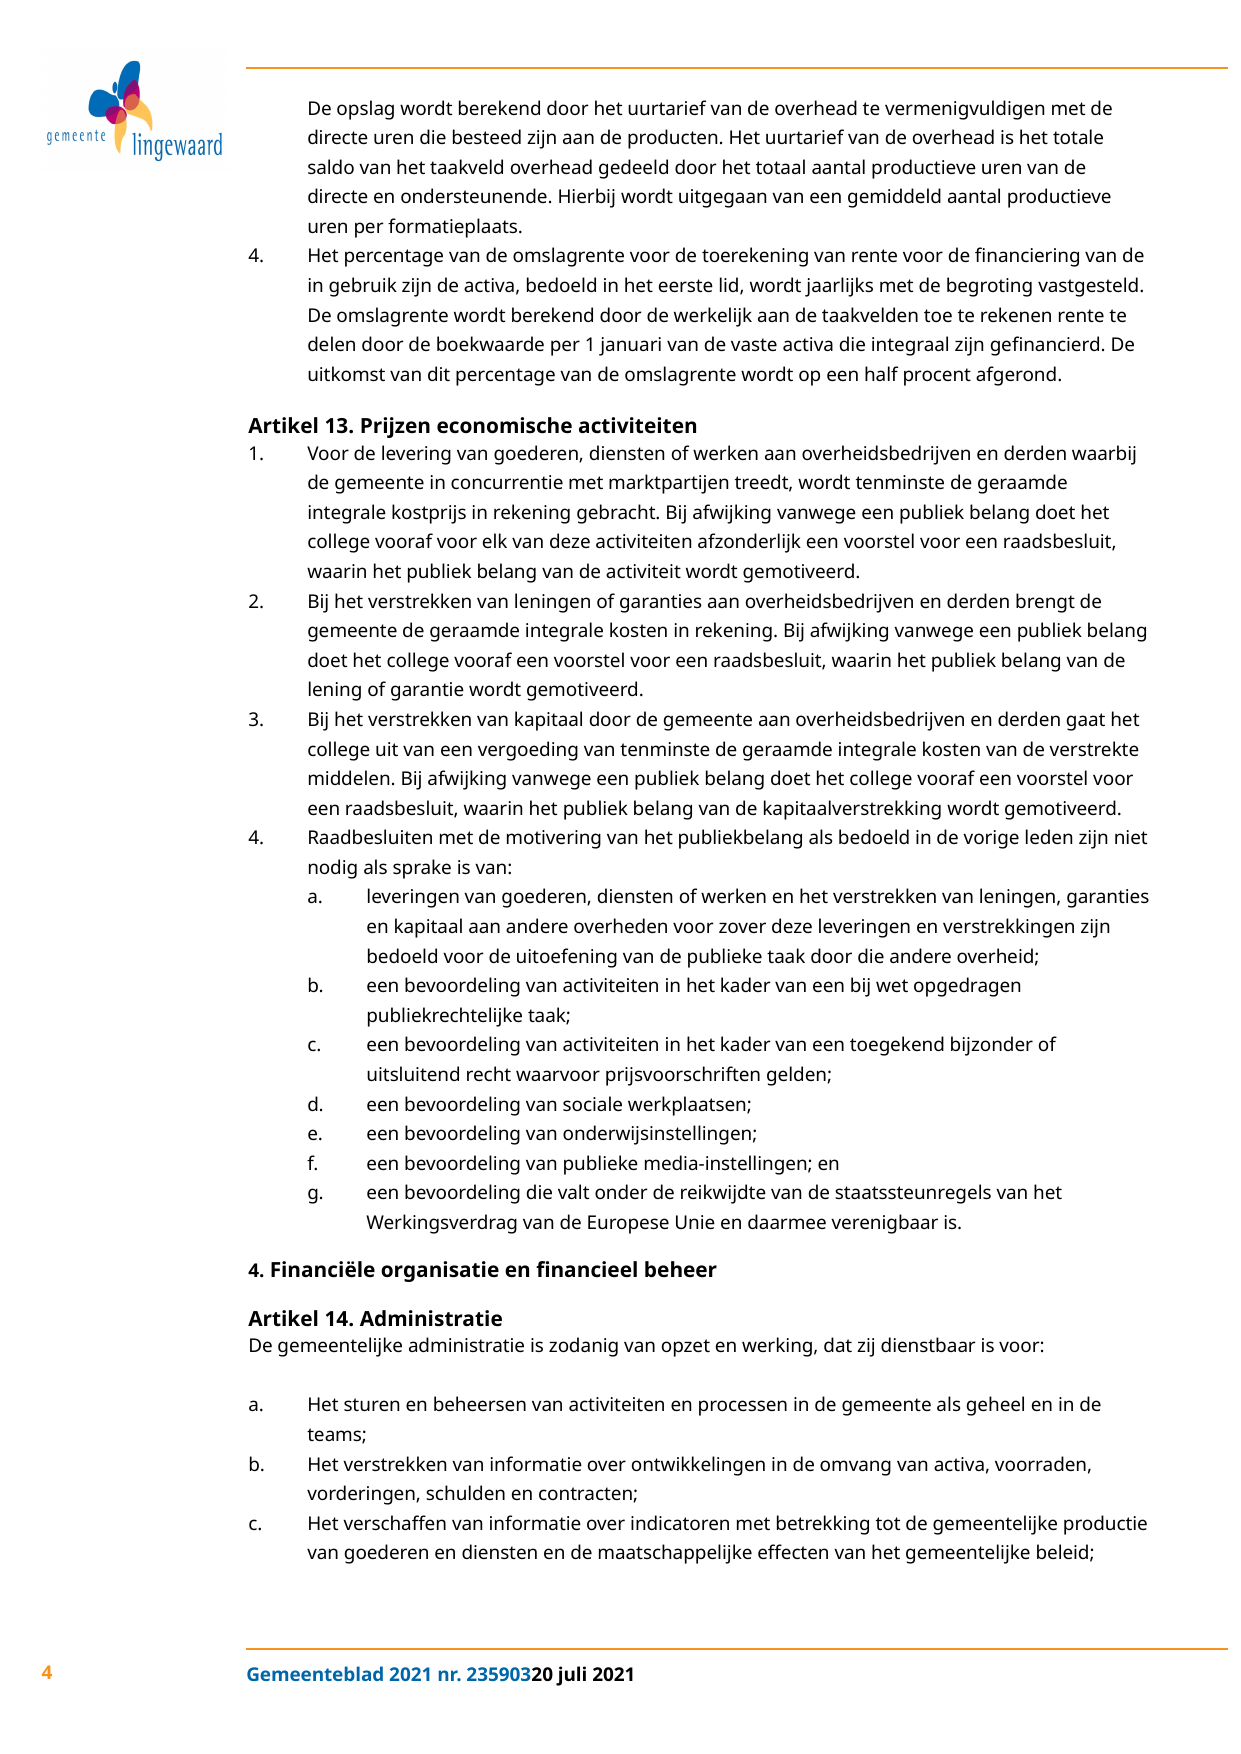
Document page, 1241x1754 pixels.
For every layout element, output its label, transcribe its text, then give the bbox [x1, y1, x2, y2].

list een bevoordeling van publieke media-instellingen; en [307, 1150, 1152, 1176]
list een bevoordeling van onderwijsinstellingen; [307, 1120, 1152, 1146]
list leveringen van goederen, diensten of werken en het verstrekken van leningen, garanties en kapitaal aan andere overheden voor zover deze leveringen en verstrekkingen zijn bedoeld voor de uitoefening van de publieke taak door die andere overheid; [307, 884, 1152, 968]
list De opslag wordt berekend door het uurtarief van de overhead te vermenigvuldigen met de directe uren die besteed zijn aan de producten. Het uurtarief van de overhead is het totale saldo van het taakveld overhead gedeeld door het totaal aantal productieve uren van de directe en ondersteunende. Hierbij wordt uitgegaan van een gemiddeld aantal productieve uren per formatieplaats. [248, 95, 1152, 239]
list Het percentage van de omslagrente voor de toerekening van rente voor de financiering van de in gebruik zijn de activa, bedoeld in het eerste lid, wordt jaarlijks met de begroting vastgesteld. De omslagrente wordt berekend door de werkelijk aan de taakvelden toe te rekenen rente te delen door de boekwaarde per 1 januari van de vaste activa die integraal zijn gefinancierd. De uitkomst van dit percentage van de omslagrente wordt op een half procent afgerond. [248, 243, 1152, 387]
text Artikel 14. Administratie [248, 1304, 1152, 1332]
picture [41, 47, 231, 172]
list Het verschaffen van informatie over indicatoren met betrekking tot de gemeentelijke productie van goederen en diensten en de maatschappelijke effecten van het gemeentelijke beleid; [248, 1510, 1152, 1565]
list Raadbesluiten met de motivering van het publiekbelang als bedoeld in de vorige leden zijn niet nodig als sprake is van: [248, 824, 1152, 880]
list een bevoordeling van activiteiten in het kader van een bij wet opgedragen publiekrechtelijke taak; [307, 972, 1152, 1028]
list Het verstrekken van informatie over ontwikkelingen in de omvang van activa, voorraden, vorderingen, schulden en contracten; [248, 1451, 1152, 1506]
list een bevoordeling van activiteiten in het kader van een toegekend bijzonder of uitsluitend recht waarvoor prijsvoorschriften gelden; [307, 1032, 1152, 1087]
list een bevoordeling van sociale werkplaatsen; [307, 1091, 1152, 1116]
list Voor de levering van goederen, diensten of werken aan overheidsbedrijven en derden waarbij de gemeente in concurrentie met marktpartijen treedt, wordt tenminste de geraamde integrale kostprijs in rekening gebracht. Bij afwijking vanwege een publiek belang doet het college vooraf voor elk van deze activiteiten afzonderlijk een voorstel voor een raadsbesluit, waarin het publiek belang van de activiteit wordt gemotiveerd. [248, 440, 1152, 584]
list een bevoordeling die valt onder de reikwijdte van de staatssteunregels van het Werkingsverdrag van de Europese Unie en daarmee verenigbaar is. [307, 1179, 1152, 1235]
text Artikel 13. Prijzen economische activiteiten [248, 411, 1152, 440]
list Bij het verstrekken van kapitaal door de gemeente aan overheidsbedrijven en derden gaat het college uit van een vergoeding van tenminste de geraamde integrale kosten van de verstrekte middelen. Bij afwijking vanwege een publiek belang doet het college vooraf een voorstel voor een raadsbesluit, waarin het publiek belang van de kapitaalverstrekking wordt gemotiveerd. [248, 706, 1152, 821]
list Bij het verstrekken van leningen of garanties aan overheidsbedrijven en derden brengt de gemeente de geraamde integrale kosten in rekening. Bij afwijking vanwege een publiek belang doet het college vooraf een voorstel voor een raadsbesluit, waarin het publiek belang van de lening of garantie wordt gemotiveerd. [248, 588, 1152, 702]
text 4. Financiële organisatie en financieel beheer [248, 1255, 1152, 1283]
text De gemeentelijke administratie is zodanig van opzet en werking, dat zij dienstbaar is voor: [248, 1332, 1152, 1358]
list Het sturen en beheersen van activiteiten en processen in de gemeente als geheel en in de teams; [248, 1392, 1152, 1447]
